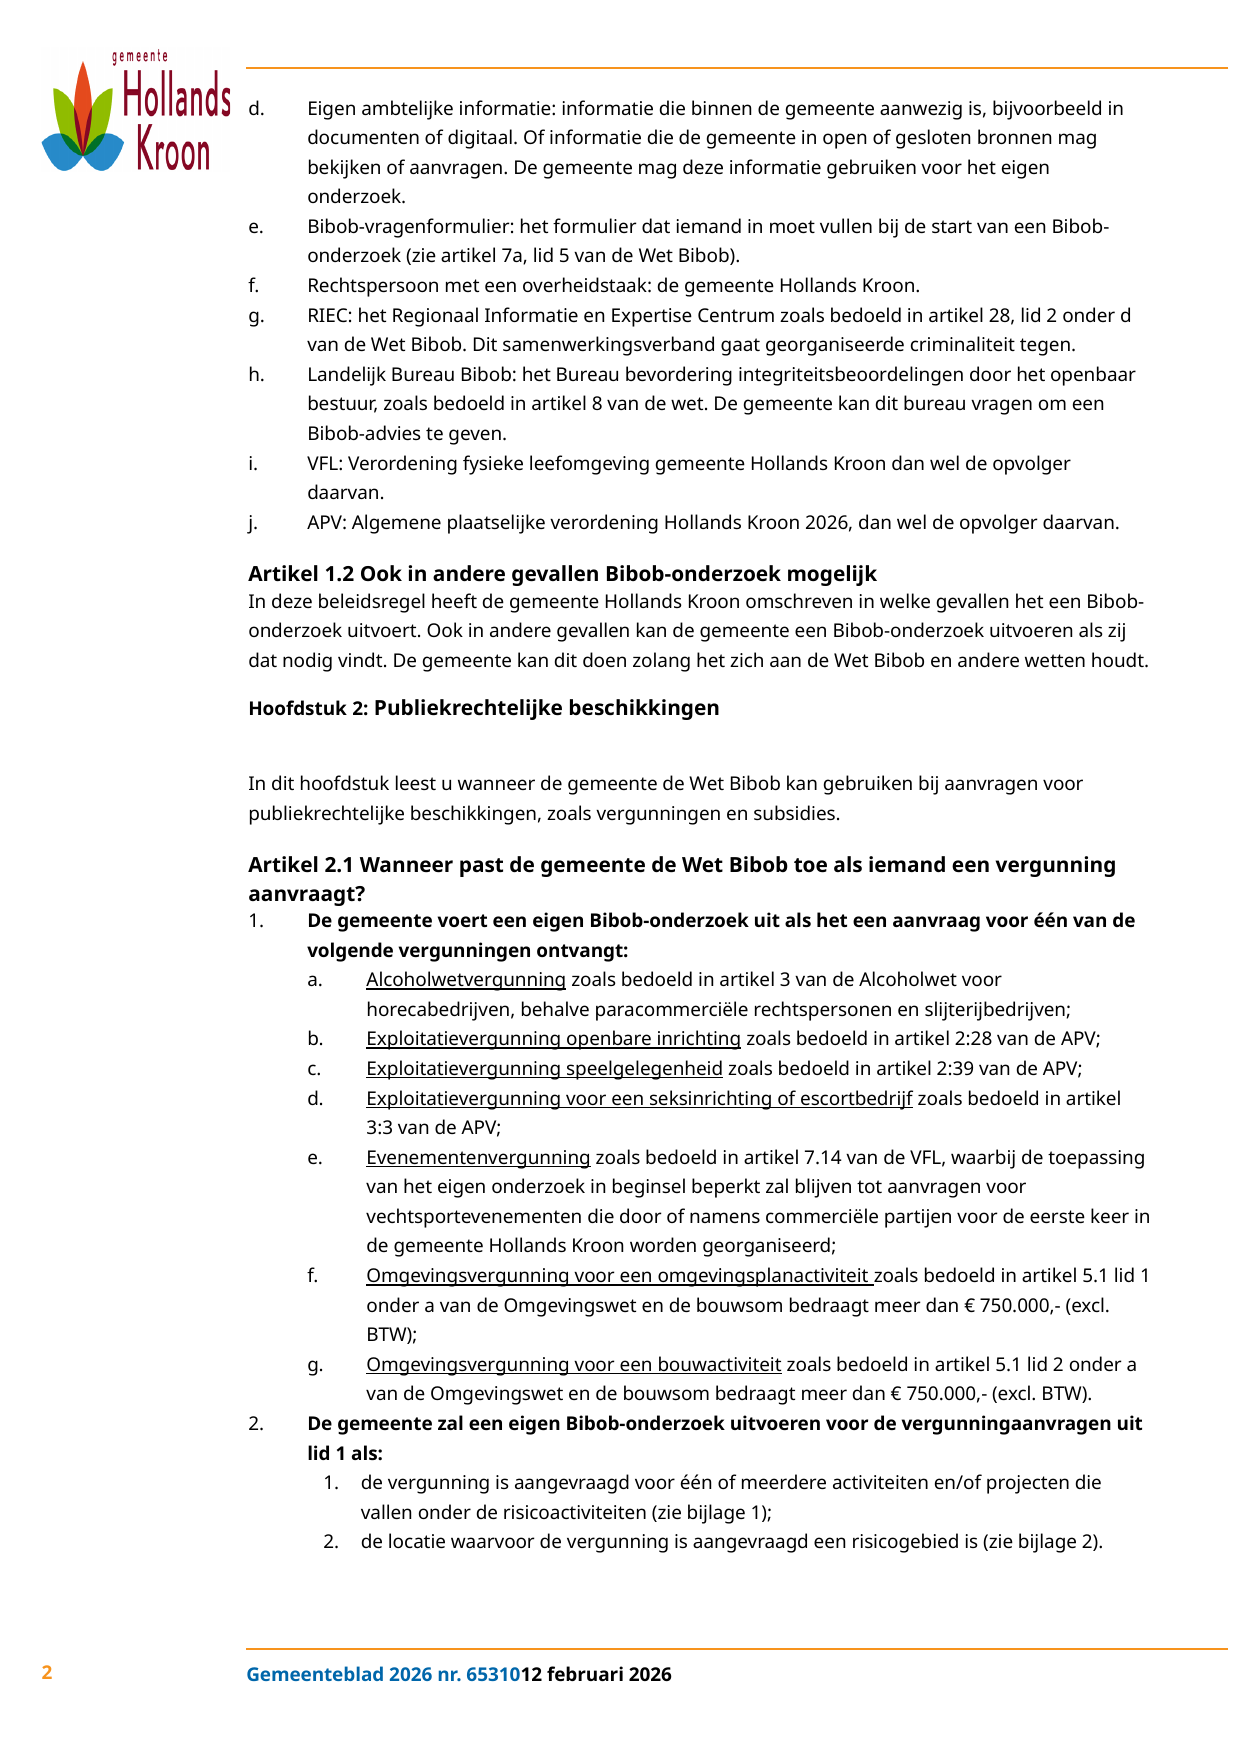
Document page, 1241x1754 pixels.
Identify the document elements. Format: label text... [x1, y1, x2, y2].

list Rechtspersoon met een overheidstaak: de gemeente Hollands Kroon. [248, 272, 1152, 298]
list De gemeente voert een eigen Bibob-onderzoek uit als het een aanvraag voor één van de volgende vergunningen ontvangt: [248, 907, 1152, 962]
list Alcoholwetvergunning zoals bedoeld in artikel 3 van de Alcoholwet voor horecabedrijven, behalve paracommerciële rechtspersonen en slijterijbedrijven; [307, 966, 1152, 1022]
list Eigen ambtelijke informatie: informatie die binnen de gemeente aanwezig is, bijvoorbeeld in documenten of digitaal. Of informatie die de gemeente in open of gesloten bronnen mag bekijken of aanvragen. De gemeente mag deze informatie gebruiken voor het eigen onderzoek. [248, 95, 1152, 209]
list Bibob-vragenformulier: het formulier dat iemand in moet vullen bij de start van een Bibob-onderzoek (zie artikel 7a, lid 5 van de Wet Bibob). [248, 213, 1152, 268]
list VFL: Verordening fysieke leefomgeving gemeente Hollands Kroon dan wel de opvolger daarvan. [248, 450, 1152, 505]
list de vergunning is aangevraagd voor één of meerdere activiteiten en/of projecten die vallen onder de risicoactiviteiten (zie bijlage 1); [323, 1469, 1152, 1524]
text In dit hoofdstuk leest u wanneer de gemeente de Wet Bibob kan gebruiken bij aanvragen voor publiekrechtelijke beschikkingen, zoals vergunningen en subsidies. [248, 770, 1152, 826]
list Exploitatievergunning voor een seksinrichting of escortbedrijf zoals bedoeld in artikel 3:3 van de APV; [307, 1085, 1152, 1140]
list Evenementenvergunning zoals bedoeld in artikel 7.14 van de VFL, waarbij de toepassing van het eigen onderzoek in beginsel beperkt zal blijven tot aanvragen voor vechtsportevenementen die door of namens commerciële partijen voor de eerste keer in de gemeente Hollands Kroon worden georganiseerd; [307, 1144, 1152, 1258]
list De gemeente zal een eigen Bibob-onderzoek uitvoeren voor de vergunningaanvragen uit lid 1 als: [248, 1410, 1152, 1465]
text Artikel 2.1 Wanneer past de gemeente de Wet Bibob toe als iemand een vergunning aanvraagt? [248, 850, 1152, 907]
list Exploitatievergunning openbare inrichting zoals bedoeld in artikel 2:28 van de APV; [307, 1026, 1152, 1051]
list Landelijk Bureau Bibob: het Bureau bevordering integriteitsbeoordelingen door het openbaar bestuur, zoals bedoeld in artikel 8 van de wet. De gemeente kan dit bureau vragen om een Bibob-advies te geven. [248, 361, 1152, 446]
list Omgevingsvergunning voor een bouwactiviteit zoals bedoeld in artikel 5.1 lid 2 onder a van de Omgevingswet en de bouwsom bedraagt meer dan € 750.000,- (excl. BTW). [307, 1351, 1152, 1406]
list Omgevingsvergunning voor een omgevingsplanactiviteit zoals bedoeld in artikel 5.1 lid 1 onder a van de Omgevingswet en de bouwsom bedraagt meer dan € 750.000,- (excl. BTW); [307, 1262, 1152, 1347]
list RIEC: het Regionaal Informatie en Expertise Centrum zoals bedoeld in artikel 28, lid 2 onder d van de Wet Bibob. Dit samenwerkingsverband gaat georganiseerde criminaliteit tegen. [248, 302, 1152, 357]
list de locatie waarvoor de vergunning is aangevraagd een risicogebied is (zie bijlage 2). [323, 1528, 1152, 1554]
picture [41, 47, 231, 172]
text Hoofdstuk 2: Publiekrechtelijke beschikkingen [248, 693, 1152, 721]
list Exploitatievergunning speelgelegenheid zoals bedoeld in artikel 2:39 van de APV; [307, 1055, 1152, 1081]
list APV: Algemene plaatselijke verordening Hollands Kroon 2026, dan wel de opvolger daarvan. [248, 509, 1152, 535]
text In deze beleidsregel heeft de gemeente Hollands Kroon omschreven in welke gevallen het een Bibob-onderzoek uitvoert. Ook in andere gevallen kan de gemeente een Bibob-onderzoek uitvoeren als zij dat nodig vindt. De gemeente kan dit doen zolang het zich aan de Wet Bibob en andere wetten houdt. [248, 588, 1152, 673]
text Artikel 1.2 Ook in andere gevallen Bibob-onderzoek mogelijk [248, 559, 1152, 588]
